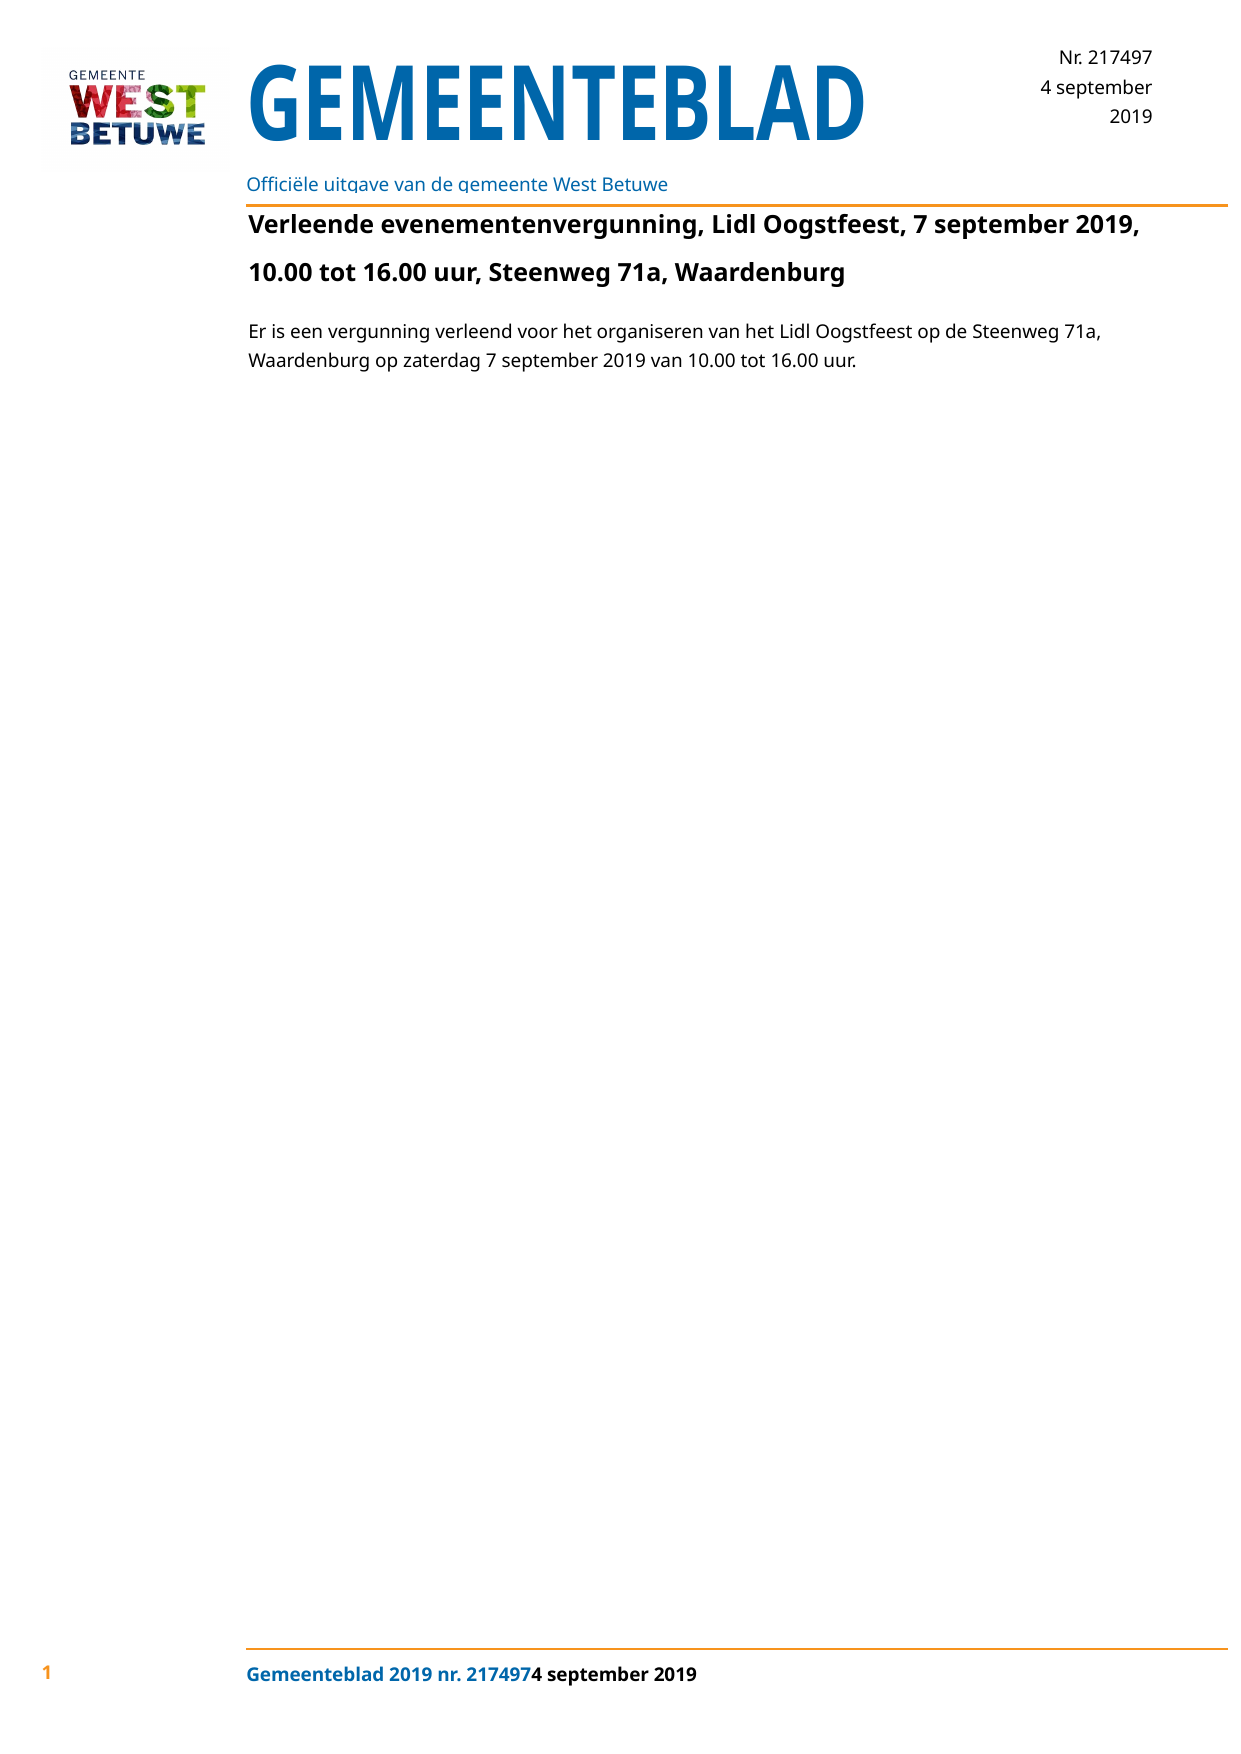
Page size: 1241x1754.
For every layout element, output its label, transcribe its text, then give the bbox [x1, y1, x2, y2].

picture [41, 47, 231, 172]
text Verleende evenementenvergunning, Lidl Oogstfeest, 7 september 2019, 10.00 tot 16.00 uur, Steenweg 71a, Waardenburg [248, 207, 1152, 288]
text Er is een vergunning verleend voor het organiseren van het Lidl Oogstfeest op de Steenweg 71a, Waardenburg op zaterdag 7 september 2019 van 10.00 tot 16.00 uur. [248, 318, 1152, 373]
